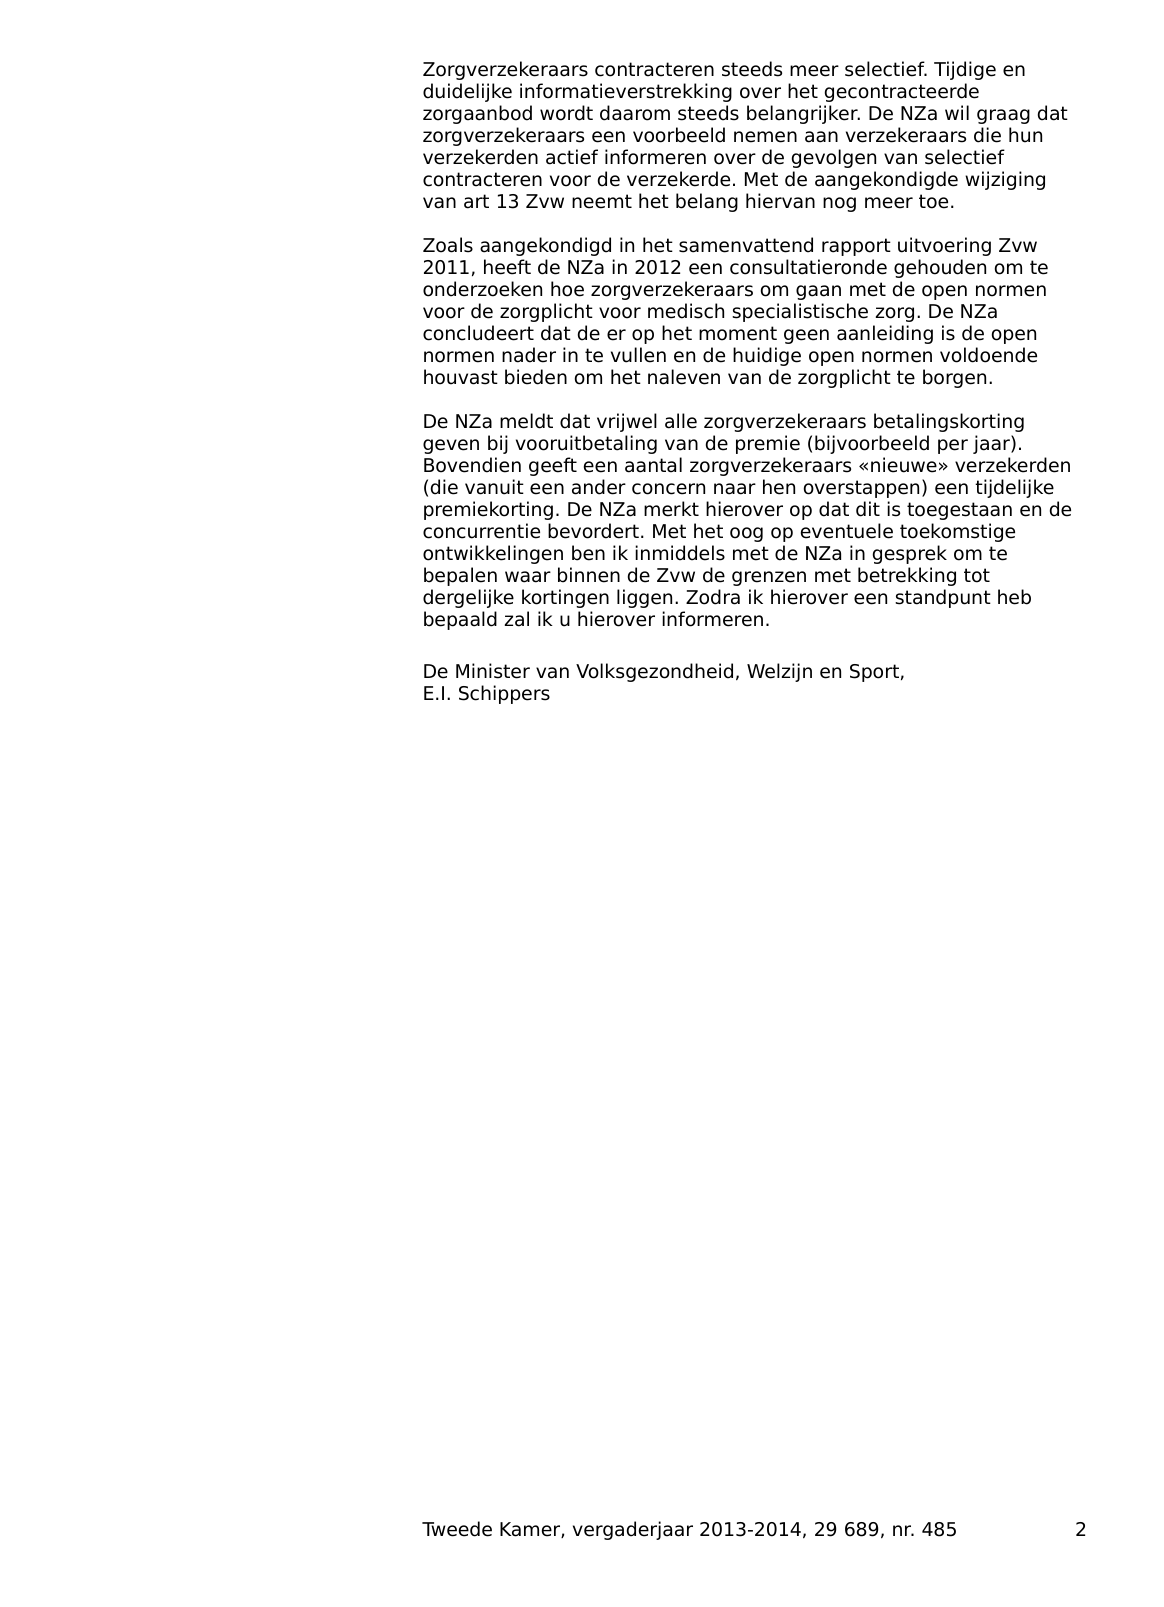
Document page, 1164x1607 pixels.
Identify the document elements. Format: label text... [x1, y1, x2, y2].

text Zoals aangekondigd in het samenvattend rapport uitvoering Zvw 2011, heeft de NZa in 2012 een consultatieronde gehouden om te onderzoeken hoe zorgverzekeraars om gaan met de open normen voor de zorgplicht voor medisch specialistische zorg. De NZa concludeert dat de er op het moment geen aanleiding is de open normen nader in te vullen en de huidige open normen voldoende houvast bieden om het naleven van de zorgplicht te borgen. [422, 235, 1087, 389]
text Zorgverzekeraars contracteren steeds meer selectief. Tijdige en duidelijke informatieverstrekking over het gecontracteerde zorgaanbod wordt daarom steeds belangrijker. De NZa wil graag dat zorgverzekeraars een voorbeeld nemen aan verzekeraars die hun verzekerden actief informeren over de gevolgen van selectief contracteren voor de verzekerde. Met de aangekondigde wijziging van art 13 Zvw neemt het belang hiervan nog meer toe. [422, 59, 1087, 213]
text De NZa meldt dat vrijwel alle zorgverzekeraars betalingskorting geven bij vooruitbetaling van de premie (bijvoorbeeld per jaar). Bovendien geeft een aantal zorgverzekeraars «nieuwe» verzekerden (die vanuit een ander concern naar hen overstappen) een tijdelijke premiekorting. De NZa merkt hierover op dat dit is toegestaan en de concurrentie bevordert. Met het oog op eventuele toekomstige ontwikkelingen ben ik inmiddels met de NZa in gesprek om te bepalen waar binnen de Zvw de grenzen met betrekking tot dergelijke kortingen liggen. Zodra ik hierover een standpunt heb bepaald zal ik u hierover informeren. [422, 411, 1087, 631]
text De Minister van Volksgezondheid, Welzijn en Sport, E.I. Schippers [422, 661, 1087, 705]
